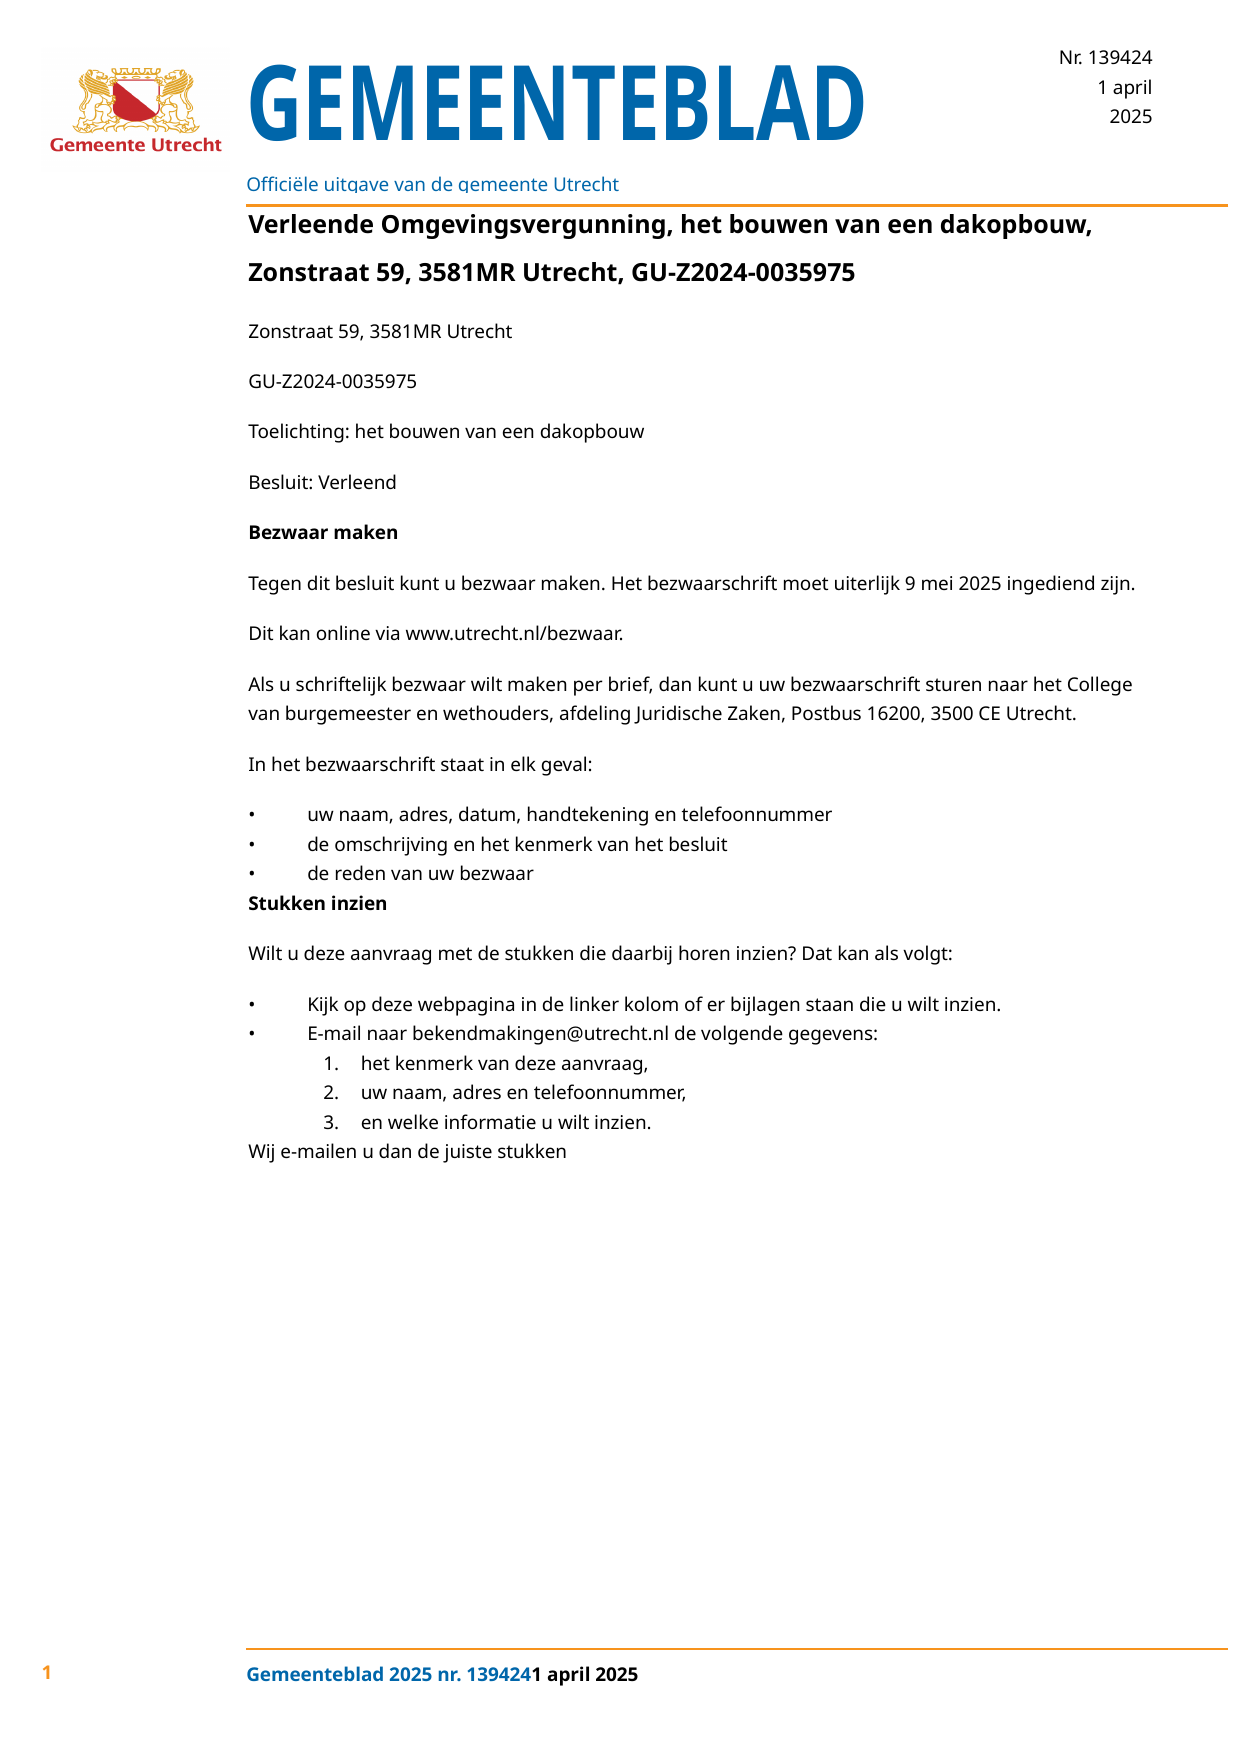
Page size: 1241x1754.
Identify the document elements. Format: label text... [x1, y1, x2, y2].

list het kenmerk van deze aanvraag, [323, 1050, 1152, 1076]
text Wilt u deze aanvraag met de stukken die daarbij horen inzien? Dat kan als volgt: [248, 940, 1152, 966]
text Als u schriftelijk bezwaar wilt maken per brief, dan kunt u uw bezwaarschrift sturen naar het College van burgemeester en wethouders, afdeling Juridische Zaken, Postbus 16200, 3500 CE Utrecht. [248, 671, 1152, 726]
text Stukken inzien [248, 890, 1152, 916]
text Bezwaar maken [248, 519, 1152, 545]
picture [41, 47, 231, 172]
text Toelichting: het bouwen van een dakopbouw [248, 419, 1152, 444]
list en welke informatie u wilt inzien. [323, 1109, 1152, 1135]
list Kijk op deze webpagina in de linker kolom of er bijlagen staan die u wilt inzien. [248, 991, 1152, 1017]
list uw naam, adres, datum, handtekening en telefoonnummer [248, 801, 1152, 827]
text Dit kan online via www.utrecht.nl/bezwaar. [248, 620, 1152, 646]
text Tegen dit besluit kunt u bezwaar maken. Het bezwaarschrift moet uiterlijk 9 mei 2025 ingediend zijn. [248, 570, 1152, 596]
list E-mail naar bekendmakingen@utrecht.nl de volgende gegevens: [248, 1020, 1152, 1046]
list de reden van uw bezwaar [248, 860, 1152, 886]
list de omschrijving en het kenmerk van het besluit [248, 831, 1152, 857]
text Besluit: Verleend [248, 469, 1152, 495]
text Wij e-mailen u dan de juiste stukken [248, 1139, 1152, 1164]
list uw naam, adres en telefoonnummer, [323, 1079, 1152, 1105]
text In het bezwaarschrift staat in elk geval: [248, 751, 1152, 777]
text Zonstraat 59, 3581MR Utrecht [248, 318, 1152, 344]
text GU-Z2024-0035975 [248, 368, 1152, 394]
text Verleende Omgevingsvergunning, het bouwen van een dakopbouw, Zonstraat 59, 3581MR Utrecht, GU-Z2024-0035975 [248, 207, 1152, 288]
